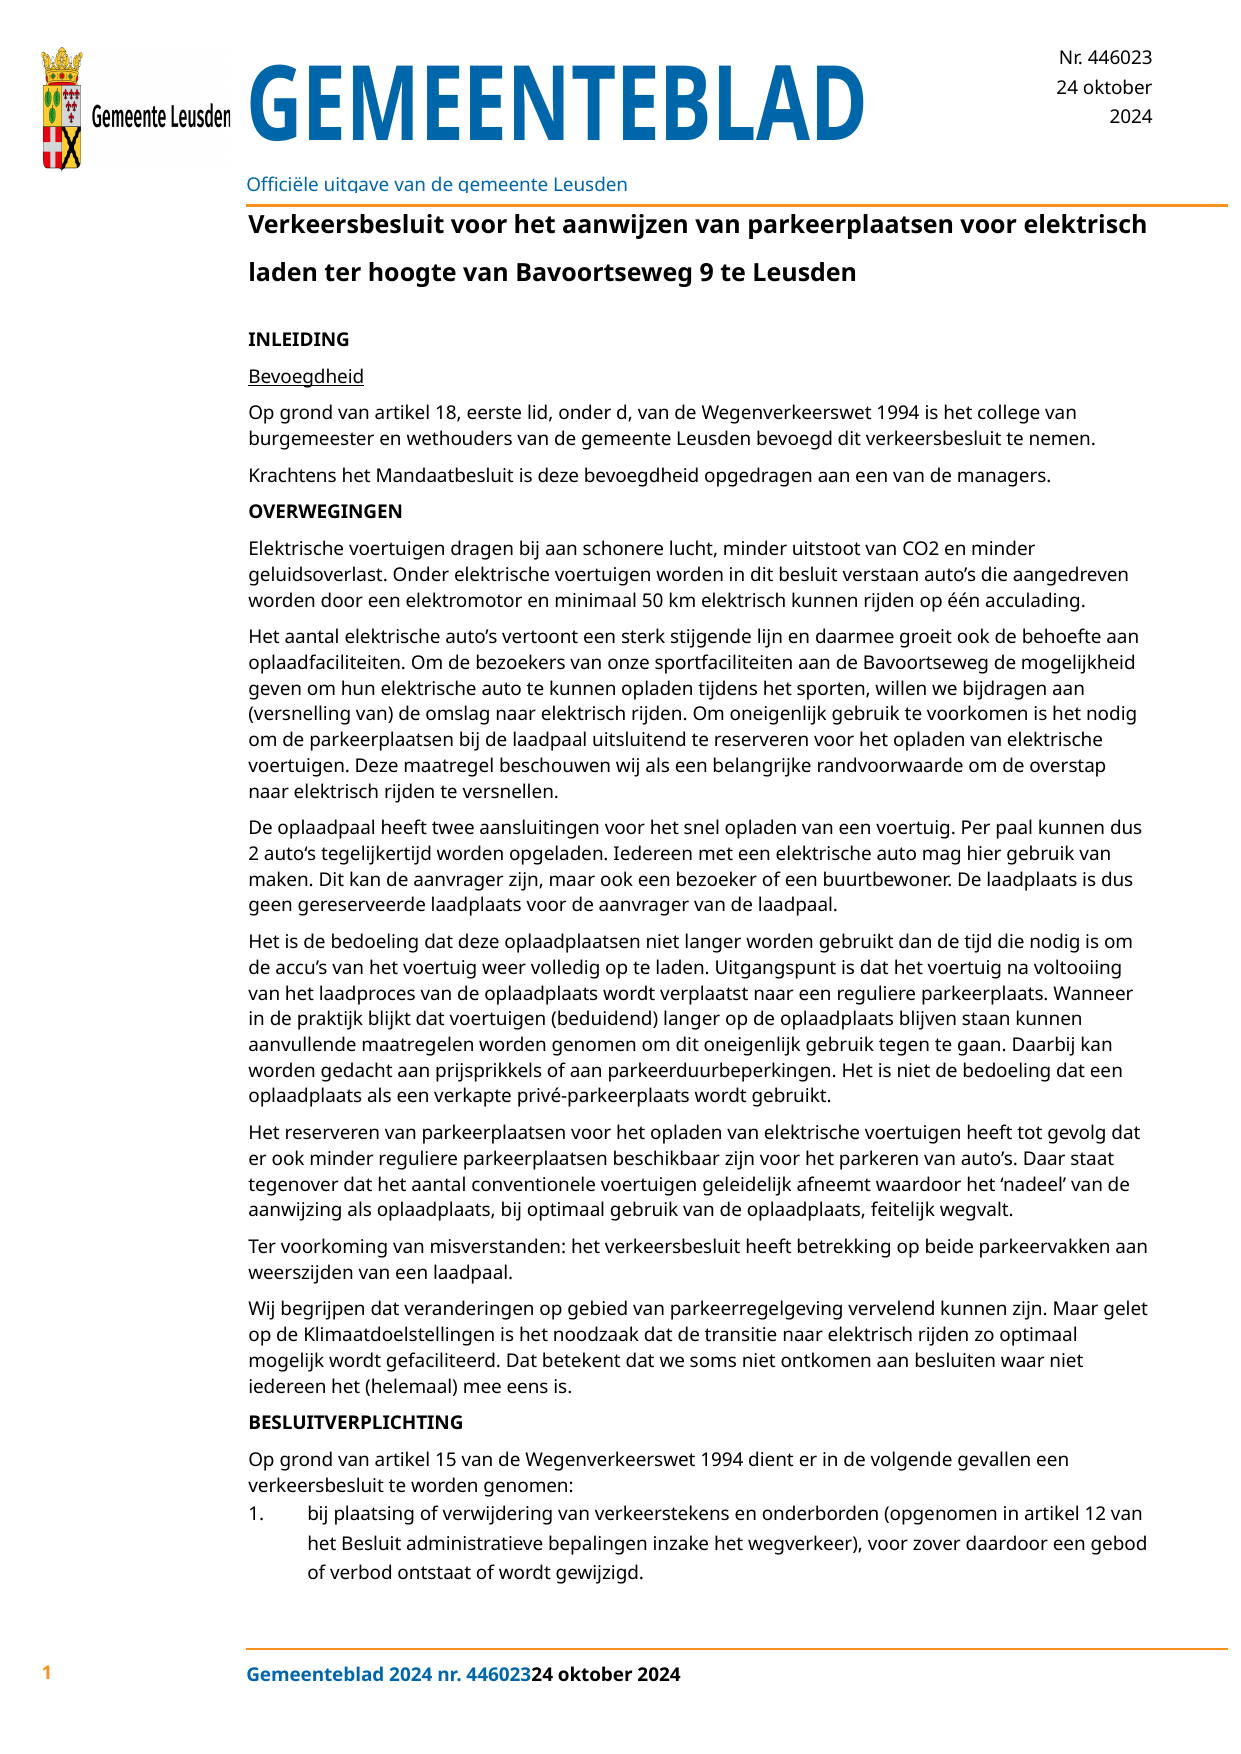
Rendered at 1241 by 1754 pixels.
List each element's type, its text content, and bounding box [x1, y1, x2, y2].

picture [41, 47, 231, 172]
text Op grond van artikel 18, eerste lid, onder d, van de Wegenverkeerswet 1994 is het college van burgemeester en wethouders van de gemeente Leusden bevoegd dit verkeersbesluit te nemen. [248, 399, 1152, 451]
text Het is de bedoeling dat deze oplaadplaatsen niet langer worden gebruikt dan de tijd die nodig is om de accu’s van het voertuig weer volledig op te laden. Uitgangspunt is dat het voertuig na voltooiing van het laadproces van de oplaadplaats wordt verplaatst naar een reguliere parkeerplaats. Wanneer in de praktijk blijkt dat voertuigen (beduidend) langer op de oplaadplaats blijven staan kunnen aanvullende maatregelen worden genomen om dit oneigenlijk gebruik tegen te gaan. Daarbij kan worden gedacht aan prijsprikkels of aan parkeerduurbeperkingen. Het is niet de bedoeling dat een oplaadplaats als een verkapte privé-parkeerplaats wordt gebruikt. [248, 928, 1152, 1108]
text Krachtens het Mandaatbesluit is deze bevoegdheid opgedragen aan een van de managers. [248, 462, 1152, 488]
list bij plaatsing of verwijdering van verkeerstekens en onderborden (opgenomen in artikel 12 van het Besluit administratieve bepalingen inzake het wegverkeer), voor zover daardoor een gebod of verbod ontstaat of wordt gewijzigd. [248, 1500, 1152, 1585]
text Bevoegdheid [248, 363, 1152, 389]
text Elektrische voertuigen dragen bij aan schonere lucht, minder uitstoot van CO2 en minder geluidsoverlast. Onder elektrische voertuigen worden in dit besluit verstaan auto’s die aangedreven worden door een elektromotor en minimaal 50 km elektrisch kunnen rijden op één acculading. [248, 535, 1152, 612]
text De oplaadpaal heeft twee aansluitingen voor het snel opladen van een voertuig. Per paal kunnen dus 2 auto‘s tegelijkertijd worden opgeladen. Iedereen met een elektrische auto mag hier gebruik van maken. Dit kan de aanvrager zijn, maar ook een bezoeker of een buurtbewoner. De laadplaats is dus geen gereserveerde laadplaats voor de aanvrager van de laadpaal. [248, 814, 1152, 917]
text Ter voorkoming van misverstanden: het verkeersbesluit heeft betrekking op beide parkeervakken aan weerszijden van een laadpaal. [248, 1233, 1152, 1285]
text OVERWEGINGEN [248, 499, 1152, 524]
text Wij begrijpen dat veranderingen op gebied van parkeerregelgeving vervelend kunnen zijn. Maar gelet op de Klimaatdoelstellingen is het noodzaak dat de transitie naar elektrisch rijden zo optimaal mogelijk wordt gefaciliteerd. Dat betekent dat we soms niet ontkomen aan besluiten waar niet iedereen het (helemaal) mee eens is. [248, 1296, 1152, 1398]
text Het aantal elektrische auto’s vertoont een sterk stijgende lijn en daarmee groeit ook de behoefte aan oplaadfaciliteiten. Om de bezoekers van onze sportfaciliteiten aan de Bavoortseweg de mogelijkheid geven om hun elektrische auto te kunnen opladen tijdens het sporten, willen we bijdragen aan (versnelling van) de omslag naar elektrisch rijden. Om oneigenlijk gebruik te voorkomen is het nodig om de parkeerplaatsen bij de laadpaal uitsluitend te reserveren voor het opladen van elektrische voertuigen. Deze maatregel beschouwen wij als een belangrijke randvoorwaarde om de overstap naar elektrisch rijden te versnellen. [248, 623, 1152, 803]
text Verkeersbesluit voor het aanwijzen van parkeerplaatsen voor elektrisch laden ter hoogte van Bavoortseweg 9 te Leusden [248, 207, 1152, 288]
text Het reserveren van parkeerplaatsen voor het opladen van elektrische voertuigen heeft tot gevolg dat er ook minder reguliere parkeerplaatsen beschikbaar zijn voor het parkeren van auto’s. Daar staat tegenover dat het aantal conventionele voertuigen geleidelijk afneemt waardoor het ‘nadeel’ van de aanwijzing als oplaadplaats, bij optimaal gebruik van de oplaadplaats, feitelijk wegvalt. [248, 1119, 1152, 1222]
text Op grond van artikel 15 van de Wegenverkeerswet 1994 dient er in de volgende gevallen een verkeersbesluit te worden genomen: [248, 1446, 1152, 1498]
text BESLUITVERPLICHTING [248, 1409, 1152, 1435]
text INLEIDING [248, 326, 1152, 352]
